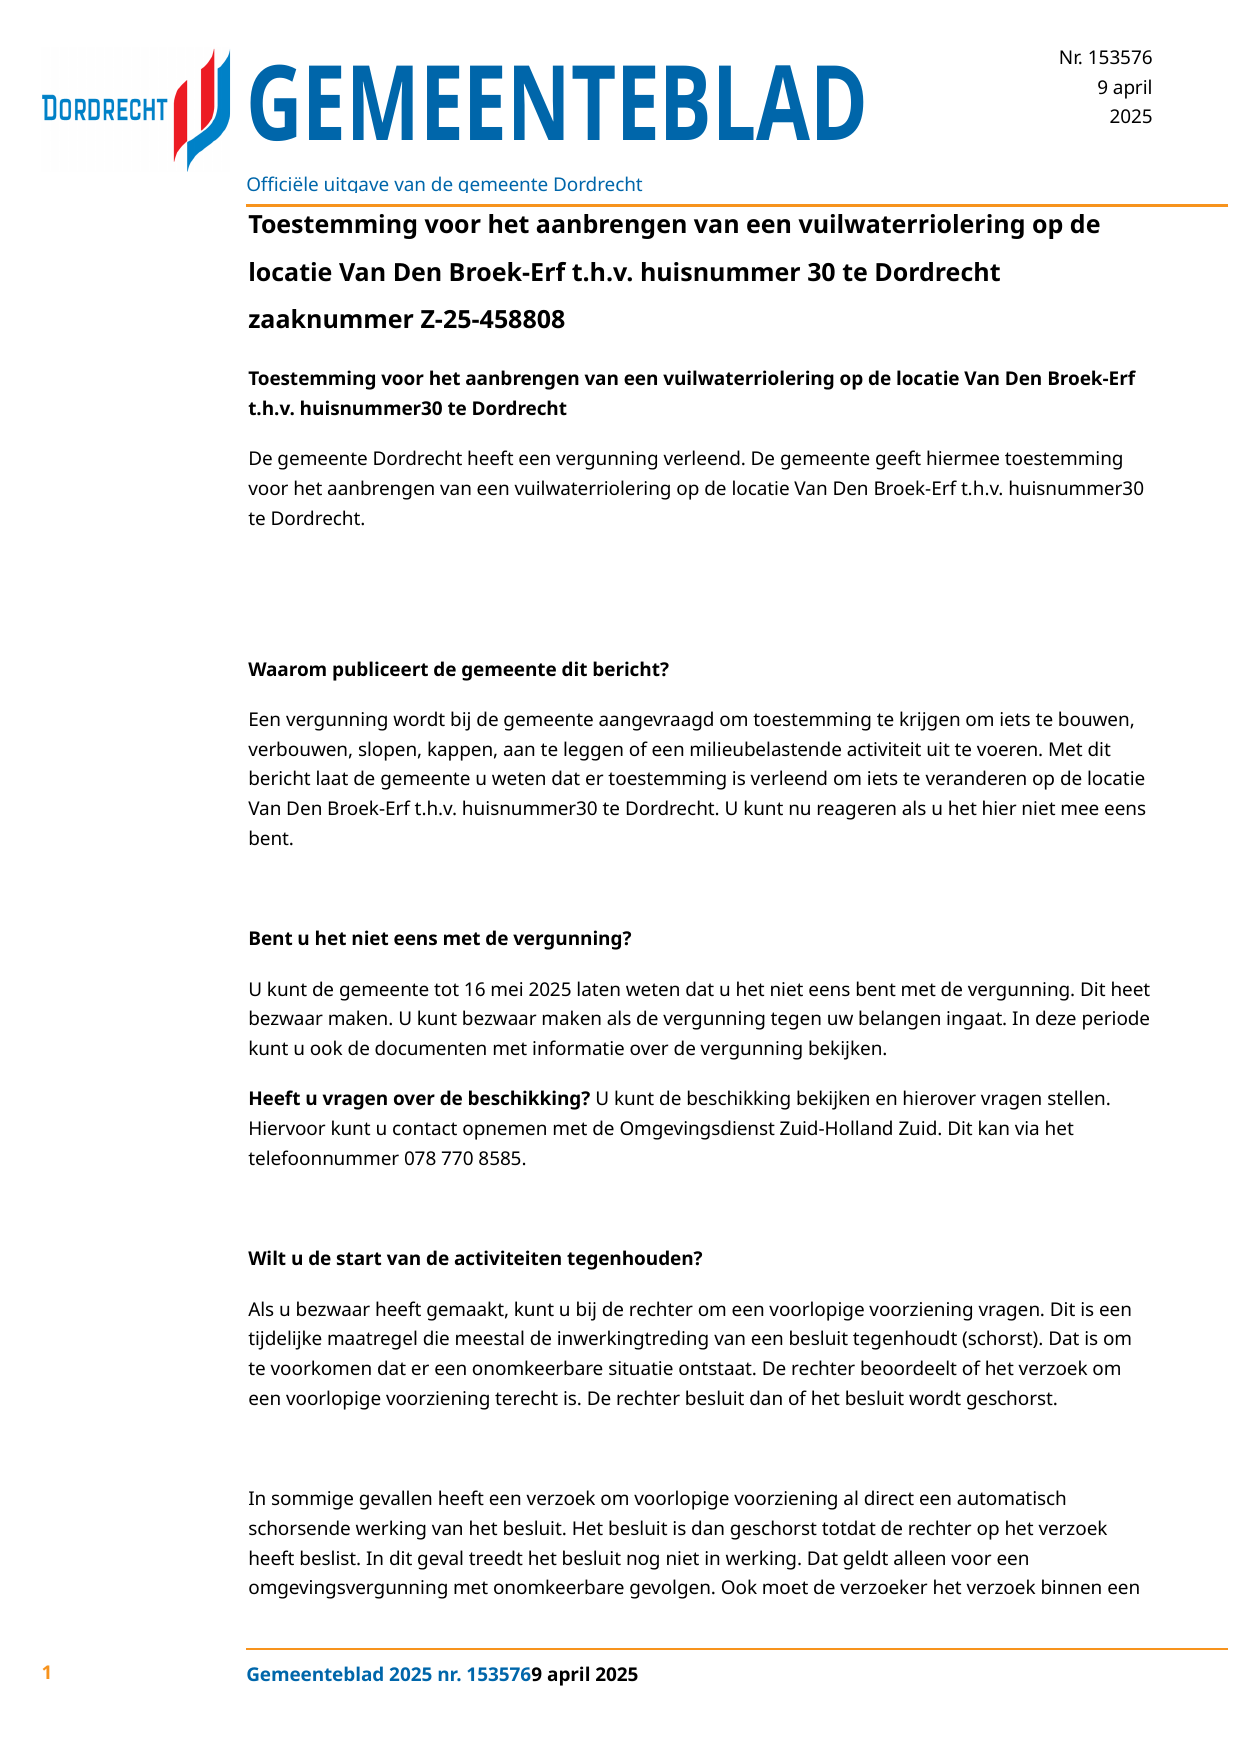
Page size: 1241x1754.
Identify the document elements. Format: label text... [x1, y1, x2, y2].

text Als u bezwaar heeft gemaakt, kunt u bij de rechter om een voorlopige voorziening vragen. Dit is een tijdelijke maatregel die meestal de inwerkingtreding van een besluit tegenhoudt (schorst). Dat is om te voorkomen dat er een onomkeerbare situatie ontstaat. De rechter beoordeelt of het verzoek om een voorlopige voorziening terecht is. De rechter besluit dan of het besluit wordt geschorst. [248, 1296, 1152, 1410]
text U kunt de gemeente tot 16 mei 2025 laten weten dat u het niet eens bent met de vergunning. Dit heet bezwaar maken. U kunt bezwaar maken als de vergunning tegen uw belangen ingaat. In deze periode kunt u ook de documenten met informatie over de vergunning bekijken. [248, 976, 1152, 1061]
picture [41, 47, 231, 172]
text Bent u het niet eens met de vergunning? [248, 926, 1152, 951]
text Waarom publiceert de gemeente dit bericht? [248, 656, 1152, 682]
text Een vergunning wordt bij de gemeente aangevraagd om toestemming te krijgen om iets te bouwen, verbouwen, slopen, kappen, aan te leggen of een milieubelastende activiteit uit te voeren. Met dit bericht laat de gemeente u weten dat er toestemming is verleend om iets te veranderen op de locatie Van Den Broek-Erf t.h.v. huisnummer30 te Dordrecht. U kunt nu reageren als u het hier niet mee eens bent. [248, 706, 1152, 850]
text Toestemming voor het aanbrengen van een vuilwaterriolering op de locatie Van Den Broek-Erf t.h.v. huisnummer30 te Dordrecht [248, 366, 1152, 421]
text Heeft u vragen over de beschikking? U kunt de beschikking bekijken en hierover vragen stellen. Hiervoor kunt u contact opnemen met de Omgevingsdienst Zuid-Holland Zuid. Dit kan via het telefoonnummer 078 770 8585. [248, 1086, 1152, 1170]
text De gemeente Dordrecht heeft een vergunning verleend. De gemeente geeft hiermee toestemming voor het aanbrengen van een vuilwaterriolering op de locatie Van Den Broek-Erf t.h.v. huisnummer30 te Dordrecht. [248, 446, 1152, 530]
text Wilt u de start van de activiteiten tegenhouden? [248, 1246, 1152, 1271]
text In sommige gevallen heeft een verzoek om voorlopige voorziening al direct een automatisch schorsende werking van het besluit. Het besluit is dan geschorst totdat de rechter op het verzoek heeft beslist. In dit geval treedt het besluit nog niet in werking. Dat geldt alleen voor een omgevingsvergunning met onomkeerbare gevolgen. Ook moet de verzoeker het verzoek binnen een [248, 1486, 1152, 1600]
text Toestemming voor het aanbrengen van een vuilwaterriolering op de locatie Van Den Broek-Erf t.h.v. huisnummer 30 te Dordrecht zaaknummer Z-25-458808 [248, 207, 1152, 336]
